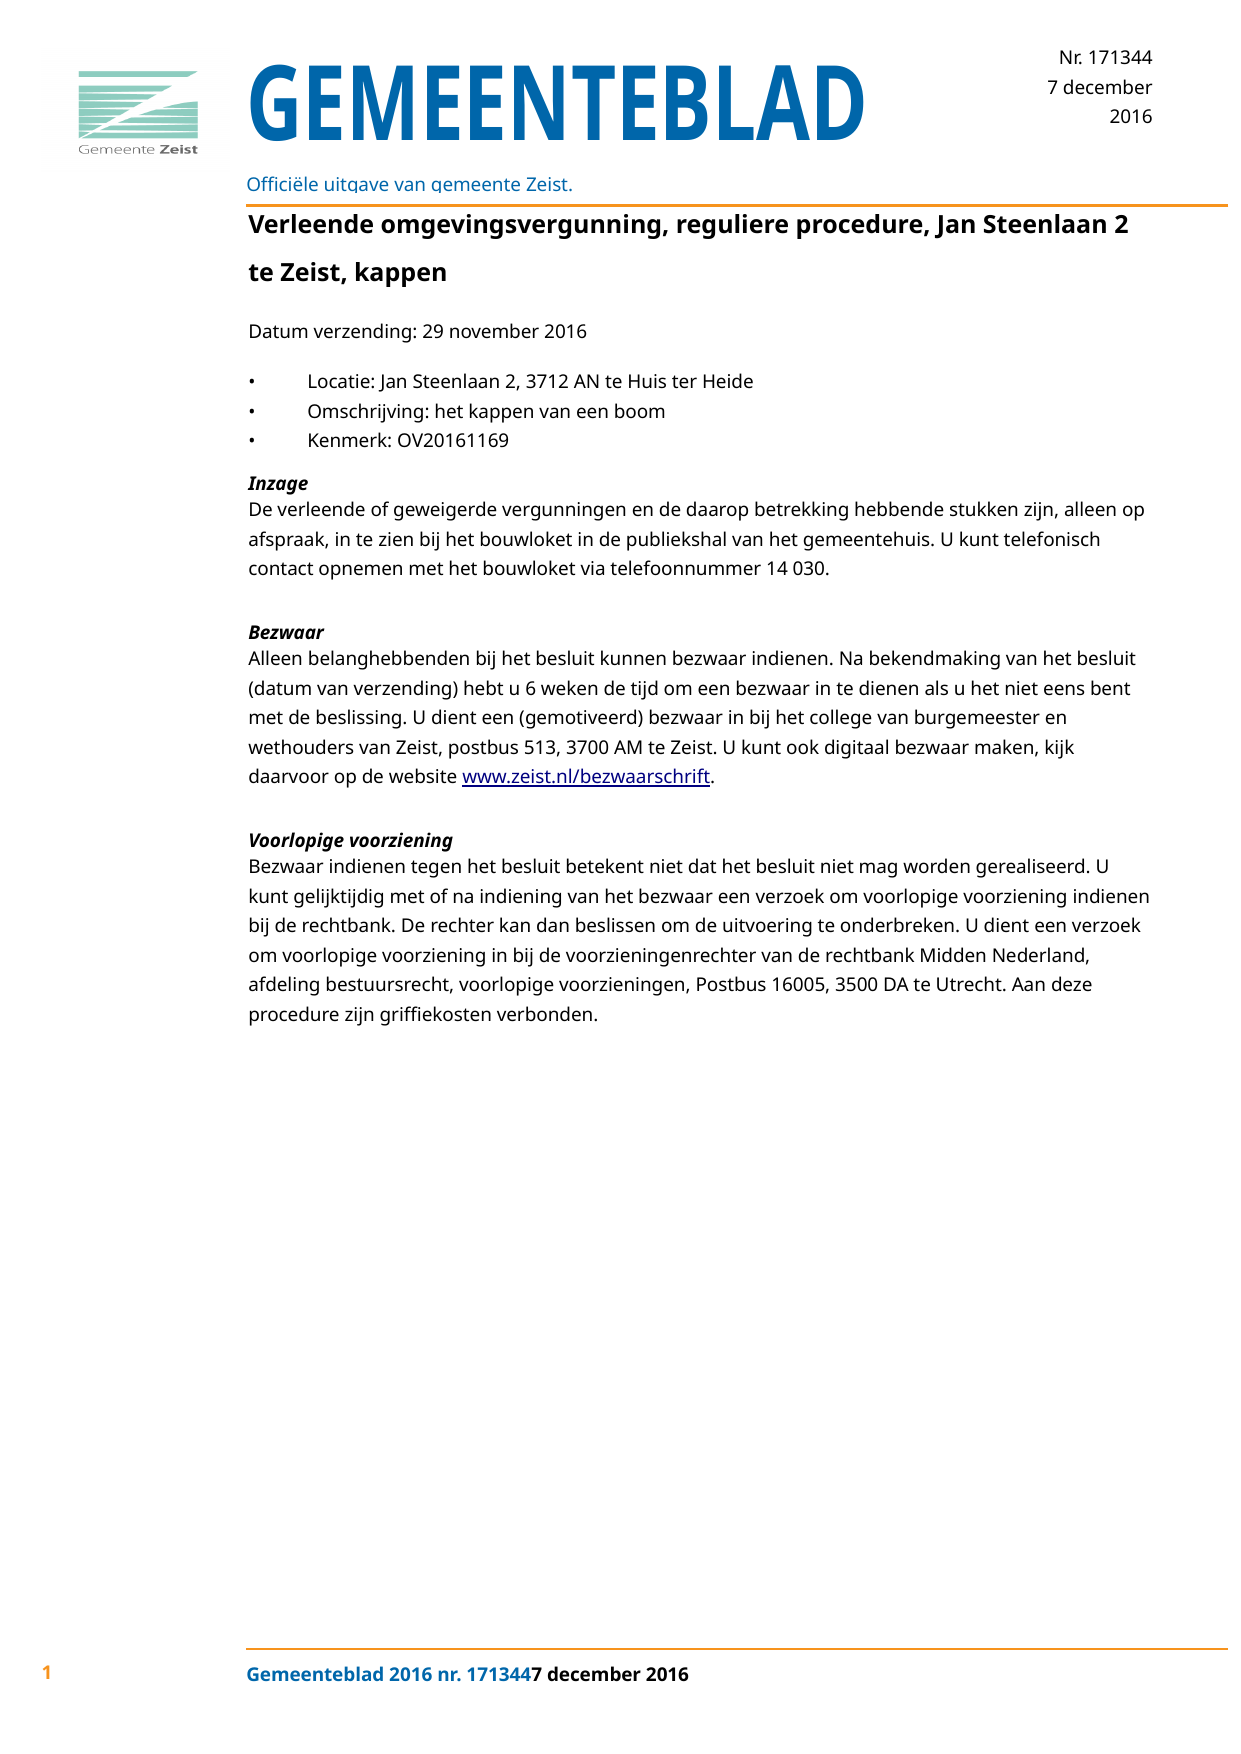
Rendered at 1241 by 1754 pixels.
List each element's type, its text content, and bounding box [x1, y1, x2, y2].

text Voorlopige voorziening [248, 827, 1152, 853]
list Locatie: Jan Steenlaan 2, 3712 AN te Huis ter Heide [248, 368, 1152, 394]
text Inzage [248, 471, 1152, 496]
text Bezwaar [248, 619, 1152, 645]
list Omschrijving: het kappen van een boom [248, 398, 1152, 424]
text Verleende omgevingsvergunning, reguliere procedure, Jan Steenlaan 2 te Zeist, kappen [248, 207, 1152, 288]
picture [41, 47, 231, 172]
text Bezwaar indienen tegen het besluit betekent niet dat het besluit niet mag worden gerealiseerd. U kunt gelijktijdig met of na indiening van het bezwaar een verzoek om voorlopige voorziening indienen bij de rechtbank. De rechter kan dan beslissen om de uitvoering te onderbreken. U dient een verzoek om voorlopige voorziening in bij de voorzieningenrechter van de rechtbank Midden Nederland, afdeling bestuursrecht, voorlopige voorzieningen, Postbus 16005, 3500 DA te Utrecht. Aan deze procedure zijn griffiekosten verbonden. [248, 853, 1152, 1027]
text De verleende of geweigerde vergunningen en de daarop betrekking hebbende stukken zijn, alleen op afspraak, in te zien bij het bouwloket in de publiekshal van het gemeentehuis. U kunt telefonisch contact opnemen met het bouwloket via telefoonnummer 14 030. [248, 496, 1152, 581]
list Kenmerk: OV20161169 [248, 427, 1152, 453]
text Alleen belanghebbenden bij het besluit kunnen bezwaar indienen. Na bekendmaking van het besluit (datum van verzending) hebt u 6 weken de tijd om een bezwaar in te dienen als u het niet eens bent met de beslissing. U dient een (gemotiveerd) bezwaar in bij het college van burgemeester en wethouders van Zeist, postbus 513, 3700 AM te Zeist. U kunt ook digitaal bezwaar maken, kijk daarvoor op de website www.zeist.nl/bezwaarschrift. [248, 645, 1152, 789]
text Datum verzending: 29 november 2016 [248, 318, 1152, 344]
